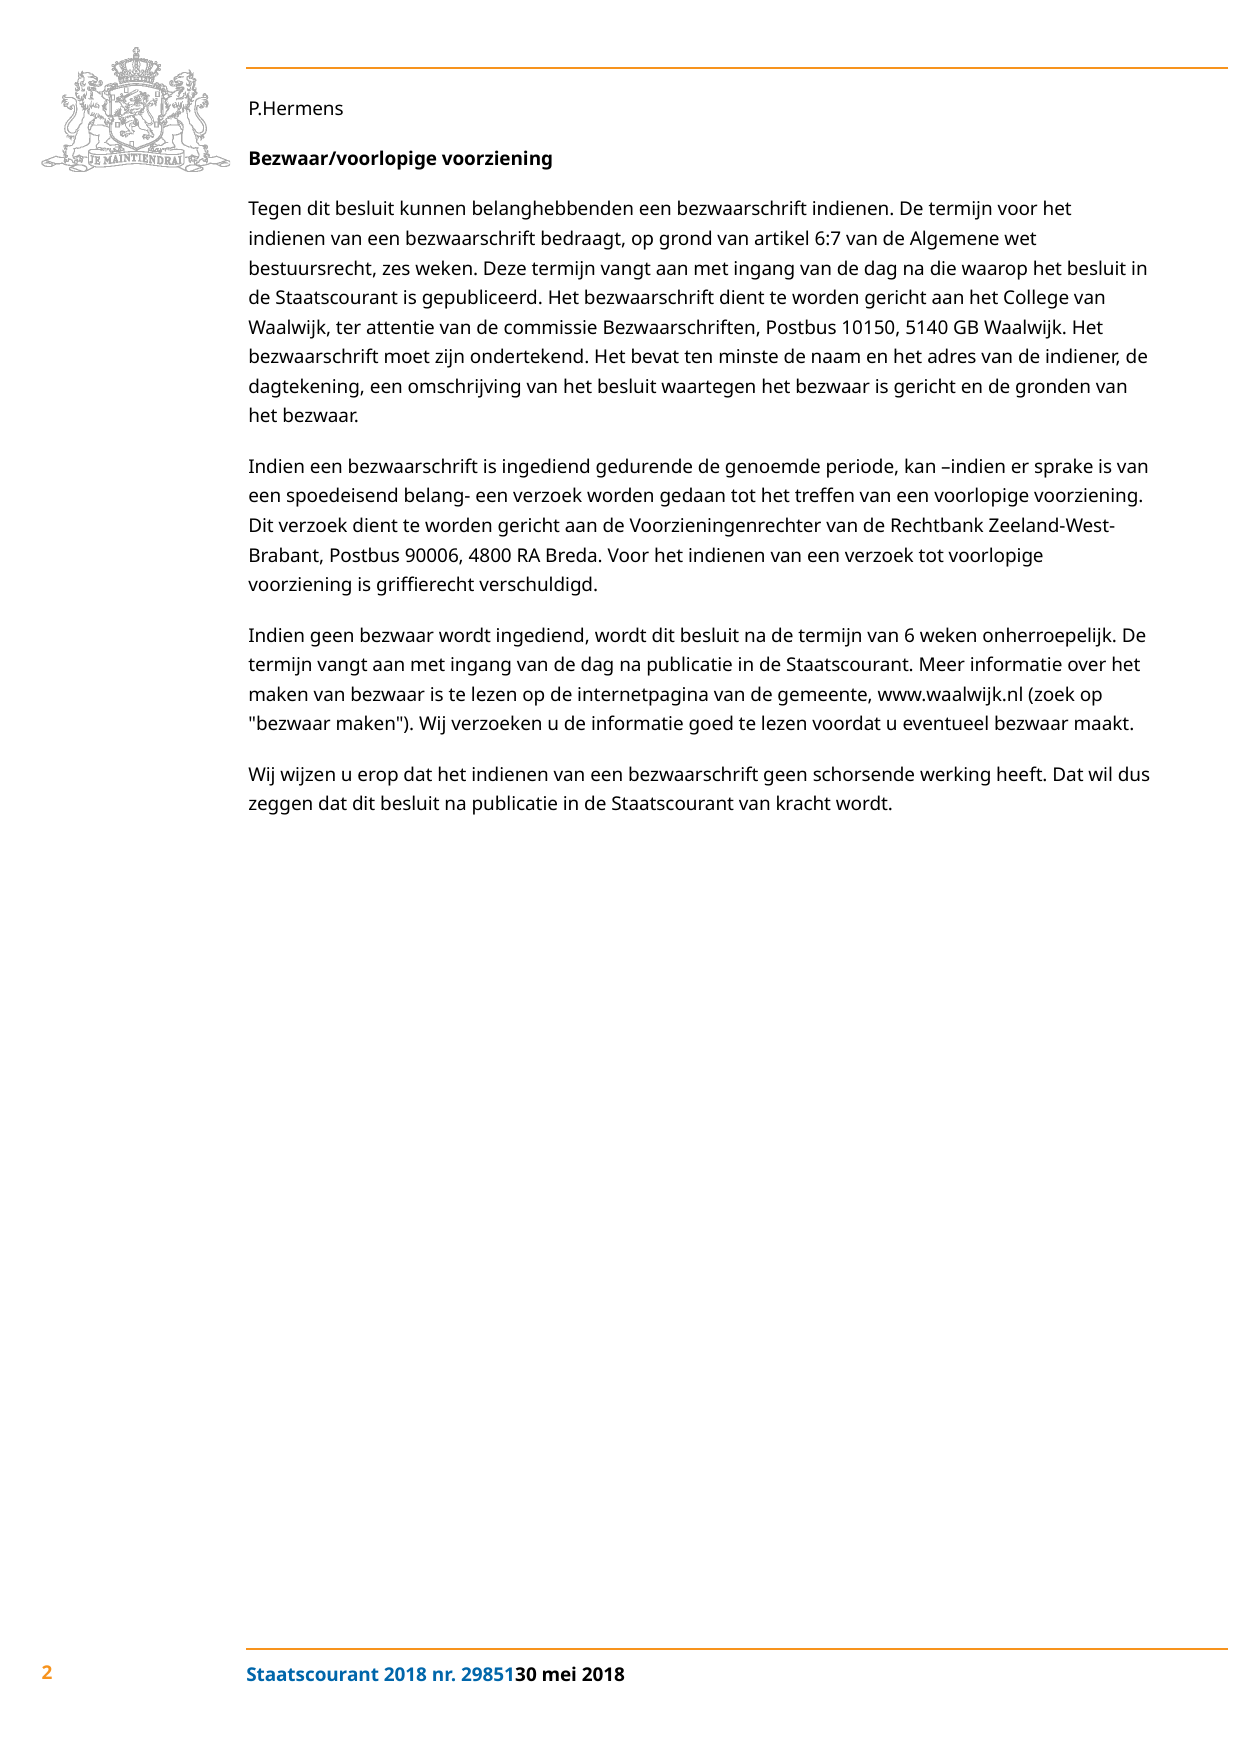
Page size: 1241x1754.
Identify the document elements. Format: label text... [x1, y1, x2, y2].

text Wij wijzen u erop dat het indienen van een bezwaarschrift geen schorsende werking heeft. Dat wil dus zeggen dat dit besluit na publicatie in de Staatscourant van kracht wordt. [248, 761, 1152, 816]
text Indien geen bezwaar wordt ingediend, wordt dit besluit na de termijn van 6 weken onherroepelijk. De termijn vangt aan met ingang van de dag na publicatie in de Staatscourant. Meer informatie over het maken van bezwaar is te lezen op de internetpagina van de gemeente, www.waalwijk.nl (zoek op "bezwaar maken"). Wij verzoeken u de informatie goed te lezen voordat u eventueel bezwaar maakt. [248, 622, 1152, 736]
text Indien een bezwaarschrift is ingediend gedurende de genoemde periode, kan –indien er sprake is van een spoedeisend belang- een verzoek worden gedaan tot het treffen van een voorlopige voorziening. Dit verzoek dient te worden gericht aan de Voorzieningenrechter van de Rechtbank Zeeland-West-Brabant, Postbus 90006, 4800 RA Breda. Voor het indienen van een verzoek tot voorlopige voorziening is griffierecht verschuldigd. [248, 453, 1152, 597]
picture [41, 47, 231, 172]
text Tegen dit besluit kunnen belanghebbenden een bezwaarschrift indienen. De termijn voor het indienen van een bezwaarschrift bedraagt, op grond van artikel 6:7 van de Algemene wet bestuursrecht, zes weken. Deze termijn vangt aan met ingang van de dag na die waarop het besluit in de Staatscourant is gepubliceerd. Het bezwaarschrift dient te worden gericht aan het College van Waalwijk, ter attentie van de commissie Bezwaarschriften, Postbus 10150, 5140 GB Waalwijk. Het bezwaarschrift moet zijn ondertekend. Het bevat ten minste de naam en het adres van de indiener, de dagtekening, een omschrijving van het besluit waartegen het bezwaar is gericht en de gronden van het bezwaar. [248, 196, 1152, 428]
text P.Hermens [248, 95, 1152, 121]
text Bezwaar/voorlopige voorziening [248, 145, 1152, 171]
